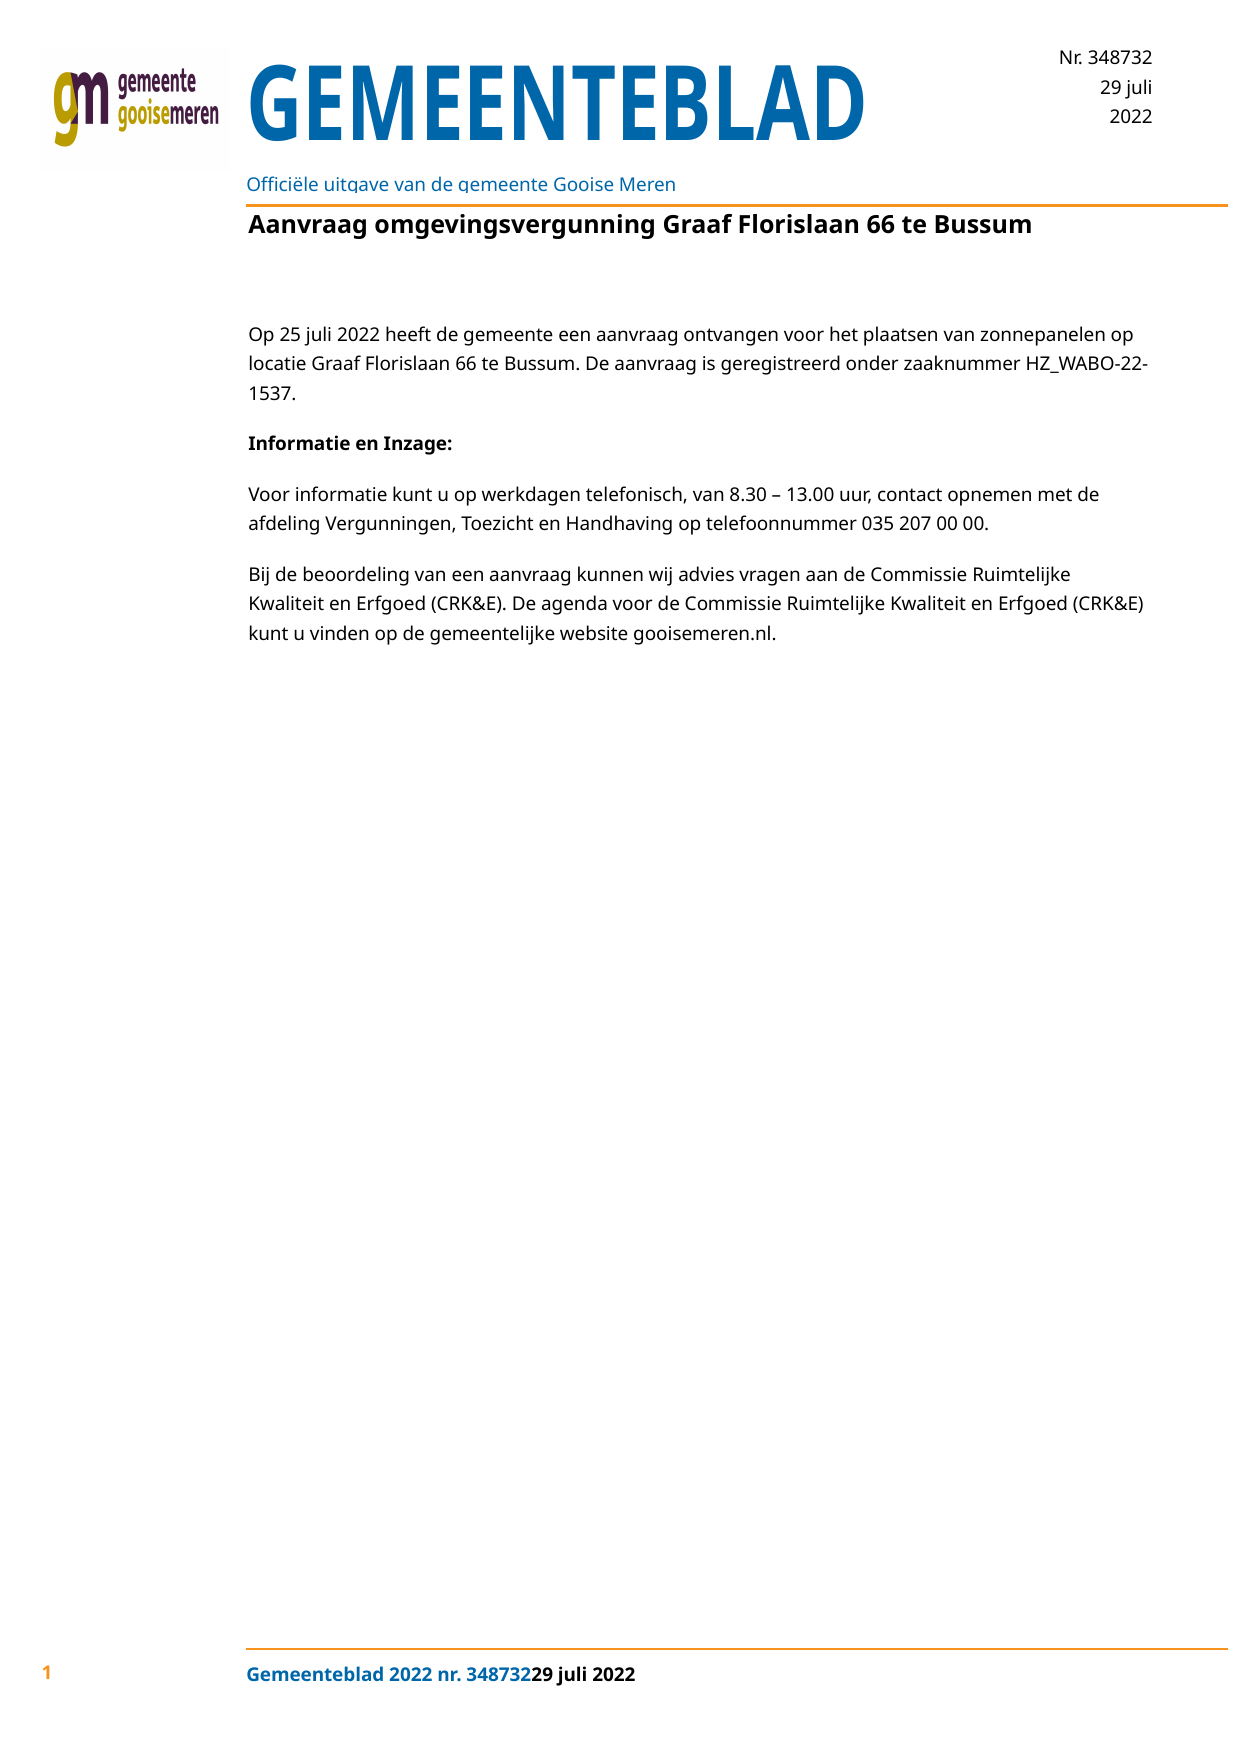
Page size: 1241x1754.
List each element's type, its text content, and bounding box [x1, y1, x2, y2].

picture [41, 47, 231, 172]
text Informatie en Inzage: [248, 430, 1152, 456]
text Op 25 juli 2022 heeft de gemeente een aanvraag ontvangen voor het plaatsen van zonnepanelen op locatie Graaf Florislaan 66 te Bussum. De aanvraag is geregistreerd onder zaaknummer HZ_WABO-22-1537. [248, 321, 1152, 406]
text Aanvraag omgevingsvergunning Graaf Florislaan 66 te Bussum [248, 207, 1152, 241]
text Voor informatie kunt u op werkdagen telefonisch, van 8.30 – 13.00 uur, contact opnemen met de afdeling Vergunningen, Toezicht en Handhaving op telefoonnummer 035 207 00 00. [248, 481, 1152, 536]
text Bij de beoordeling van een aanvraag kunnen wij advies vragen aan de Commissie Ruimtelijke Kwaliteit en Erfgoed (CRK&E). De agenda voor de Commissie Ruimtelijke Kwaliteit en Erfgoed (CRK&E) kunt u vinden op de gemeentelijke website gooisemeren.nl. [248, 561, 1152, 646]
